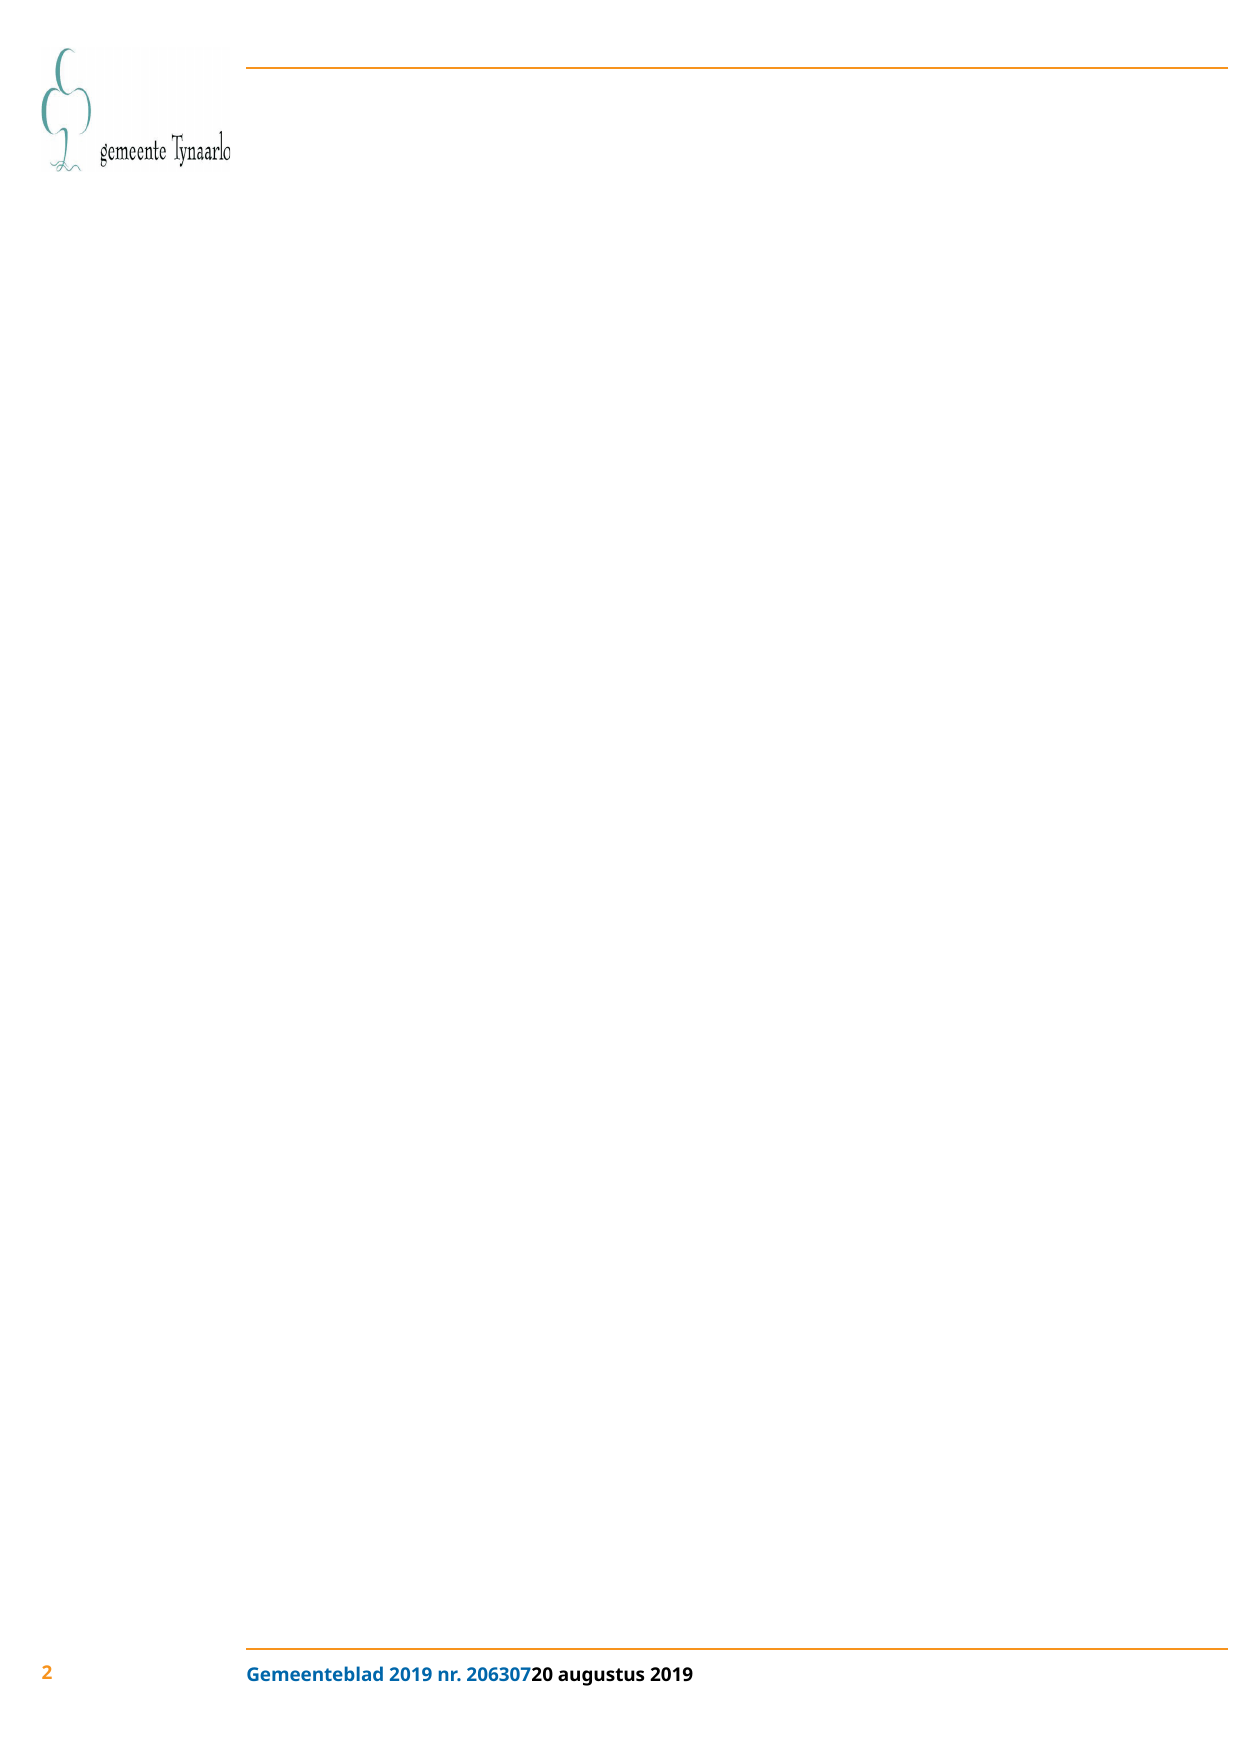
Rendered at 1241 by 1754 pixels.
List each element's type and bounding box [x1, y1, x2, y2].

picture [41, 47, 231, 172]
